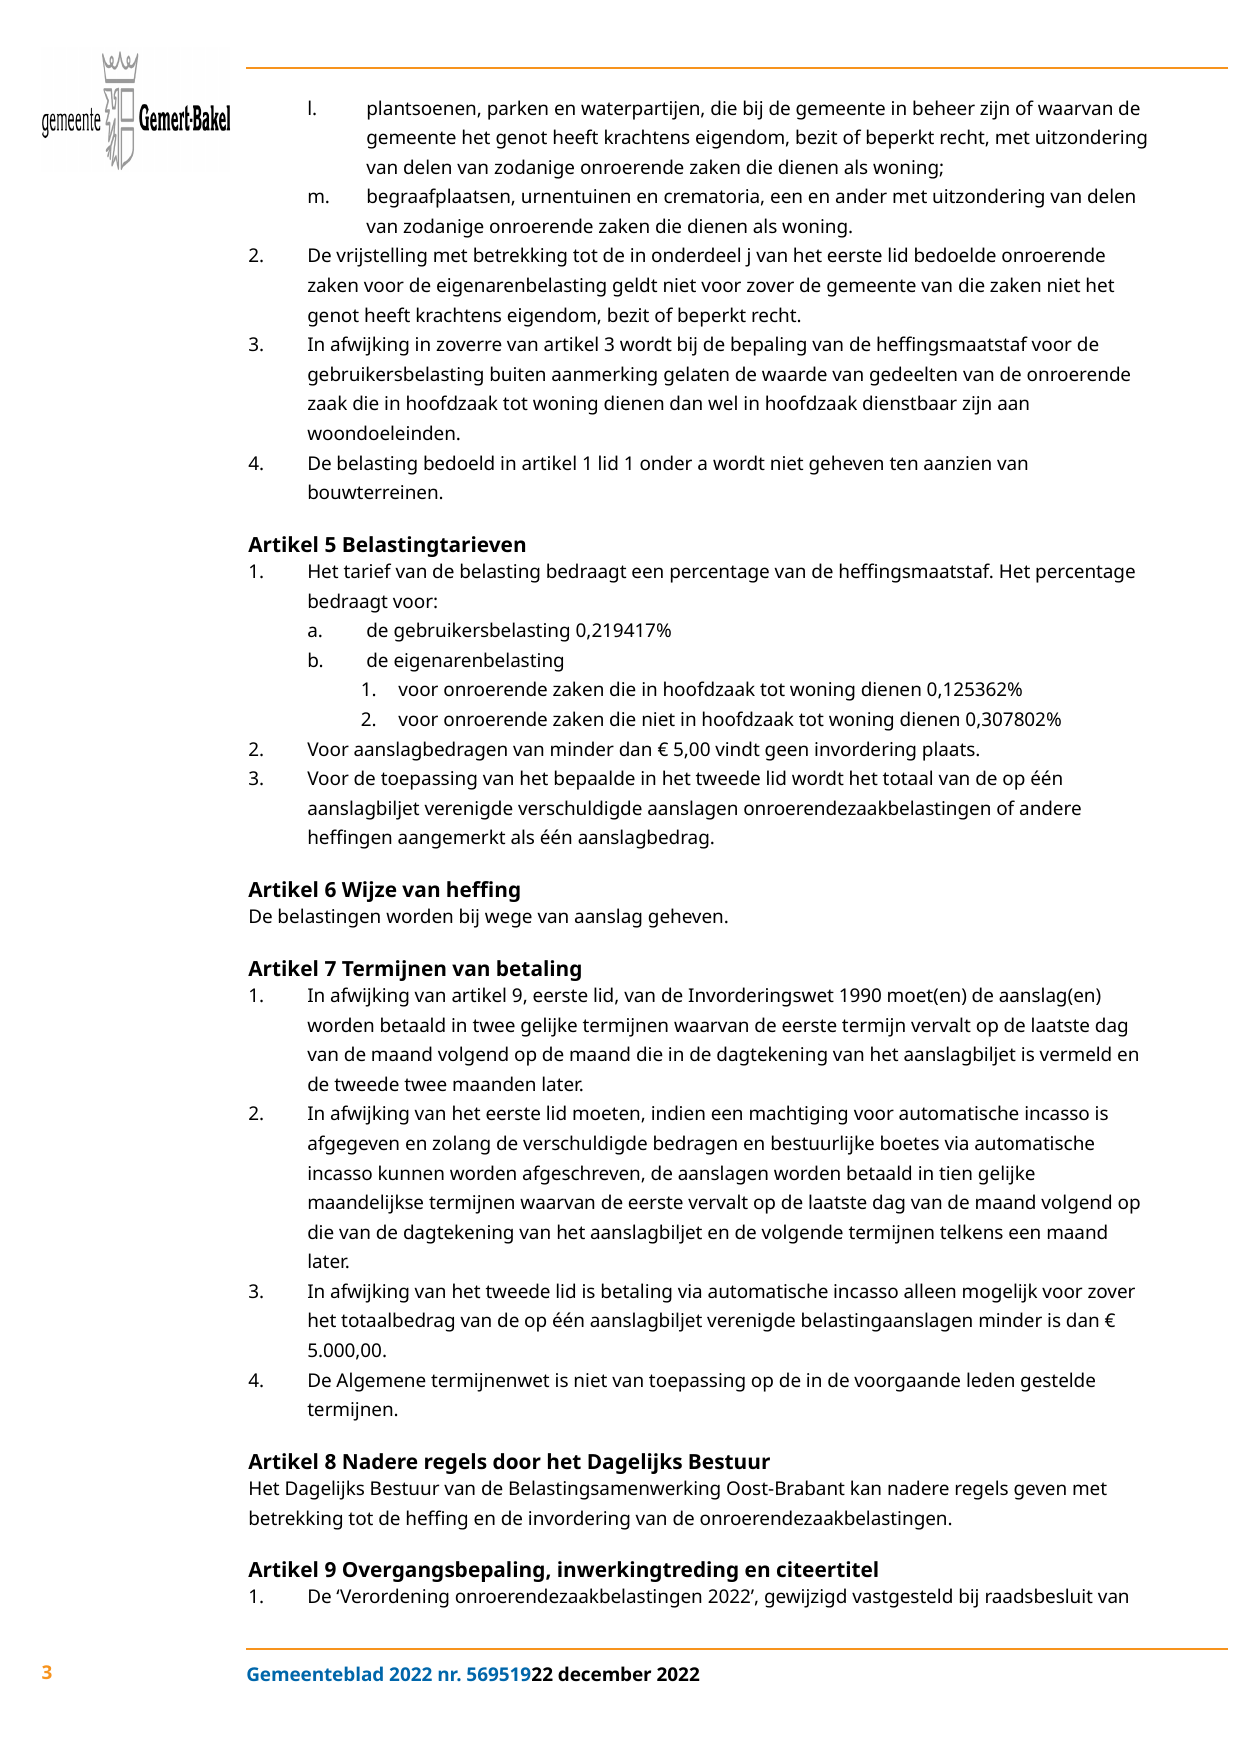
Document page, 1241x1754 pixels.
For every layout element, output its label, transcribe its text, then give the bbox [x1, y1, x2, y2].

text Artikel 7 Termijnen van betaling [248, 954, 1152, 982]
list plantsoenen, parken en waterpartijen, die bij de gemeente in beheer zijn of waarvan de gemeente het genot heeft krachtens eigendom, bezit of beperkt recht, met uitzondering van delen van zodanige onroerende zaken die dienen als woning; [307, 95, 1152, 180]
picture [41, 47, 231, 172]
text Artikel 6 Wijze van heffing [248, 875, 1152, 903]
list In afwijking in zoverre van artikel 3 wordt bij de bepaling van de heffingsmaatstaf voor de gebruikersbelasting buiten aanmerking gelaten de waarde van gedeelten van de onroerende zaak die in hoofdzaak tot woning dienen dan wel in hoofdzaak dienstbaar zijn aan woondoeleinden. [248, 331, 1152, 446]
list Het tarief van de belasting bedraagt een percentage van de heffingsmaatstaf. Het percentage bedraagt voor: [248, 558, 1152, 613]
text De belastingen worden bij wege van aanslag geheven. [248, 903, 1152, 929]
list Voor de toepassing van het bepaalde in het tweede lid wordt het totaal van de op één aanslagbiljet verenigde verschuldigde aanslagen onroerendezaakbelastingen of andere heffingen aangemerkt als één aanslagbedrag. [248, 765, 1152, 850]
list de eigenarenbelasting [307, 647, 1152, 673]
list voor onroerende zaken die in hoofdzaak tot woning dienen 0,125362% [361, 677, 1152, 702]
list De belasting bedoeld in artikel 1 lid 1 onder a wordt niet geheven ten aanzien van bouwterreinen. [248, 450, 1152, 505]
text Artikel 9 Overgangsbepaling, inwerkingtreding en citeertitel [248, 1555, 1152, 1584]
list Voor aanslagbedragen van minder dan € 5,00 vindt geen invordering plaats. [248, 736, 1152, 761]
list In afwijking van het tweede lid is betaling via automatische incasso alleen mogelijk voor zover het totaalbedrag van de op één aanslagbiljet verenigde belastingaanslagen minder is dan € 5.000,00. [248, 1278, 1152, 1363]
text Het Dagelijks Bestuur van de Belastingsamenwerking Oost-Brabant kan nadere regels geven met betrekking tot de heffing en de invordering van de onroerendezaakbelastingen. [248, 1475, 1152, 1531]
list De Algemene termijnenwet is niet van toepassing op de in de voorgaande leden gestelde termijnen. [248, 1367, 1152, 1422]
list De ‘Verordening onroerendezaakbelastingen 2022’, gewijzigd vastgesteld bij raadsbesluit van [248, 1584, 1152, 1609]
list voor onroerende zaken die niet in hoofdzaak tot woning dienen 0,307802% [361, 706, 1152, 732]
list In afwijking van het eerste lid moeten, indien een machtiging voor automatische incasso is afgegeven en zolang de verschuldigde bedragen en bestuurlijke boetes via automatische incasso kunnen worden afgeschreven, de aanslagen worden betaald in tien gelijke maandelijkse termijnen waarvan de eerste vervalt op de laatste dag van de maand volgend op die van de dagtekening van het aanslagbiljet en de volgende termijnen telkens een maand later. [248, 1101, 1152, 1274]
list de gebruikersbelasting 0,219417% [307, 617, 1152, 643]
text Artikel 5 Belastingtarieven [248, 530, 1152, 558]
text Artikel 8 Nadere regels door het Dagelijks Bestuur [248, 1447, 1152, 1475]
list De vrijstelling met betrekking tot de in onderdeel j van het eerste lid bedoelde onroerende zaken voor de eigenarenbelasting geldt niet voor zover de gemeente van die zaken niet het genot heeft krachtens eigendom, bezit of beperkt recht. [248, 243, 1152, 328]
list In afwijking van artikel 9, eerste lid, van de Invorderingswet 1990 moet(en) de aanslag(en) worden betaald in twee gelijke termijnen waarvan de eerste termijn vervalt op de laatste dag van de maand volgend op de maand die in de dagtekening van het aanslagbiljet is vermeld en de tweede twee maanden later. [248, 982, 1152, 1097]
list begraafplaatsen, urnentuinen en crematoria, een en ander met uitzondering van delen van zodanige onroerende zaken die dienen als woning. [307, 183, 1152, 239]
